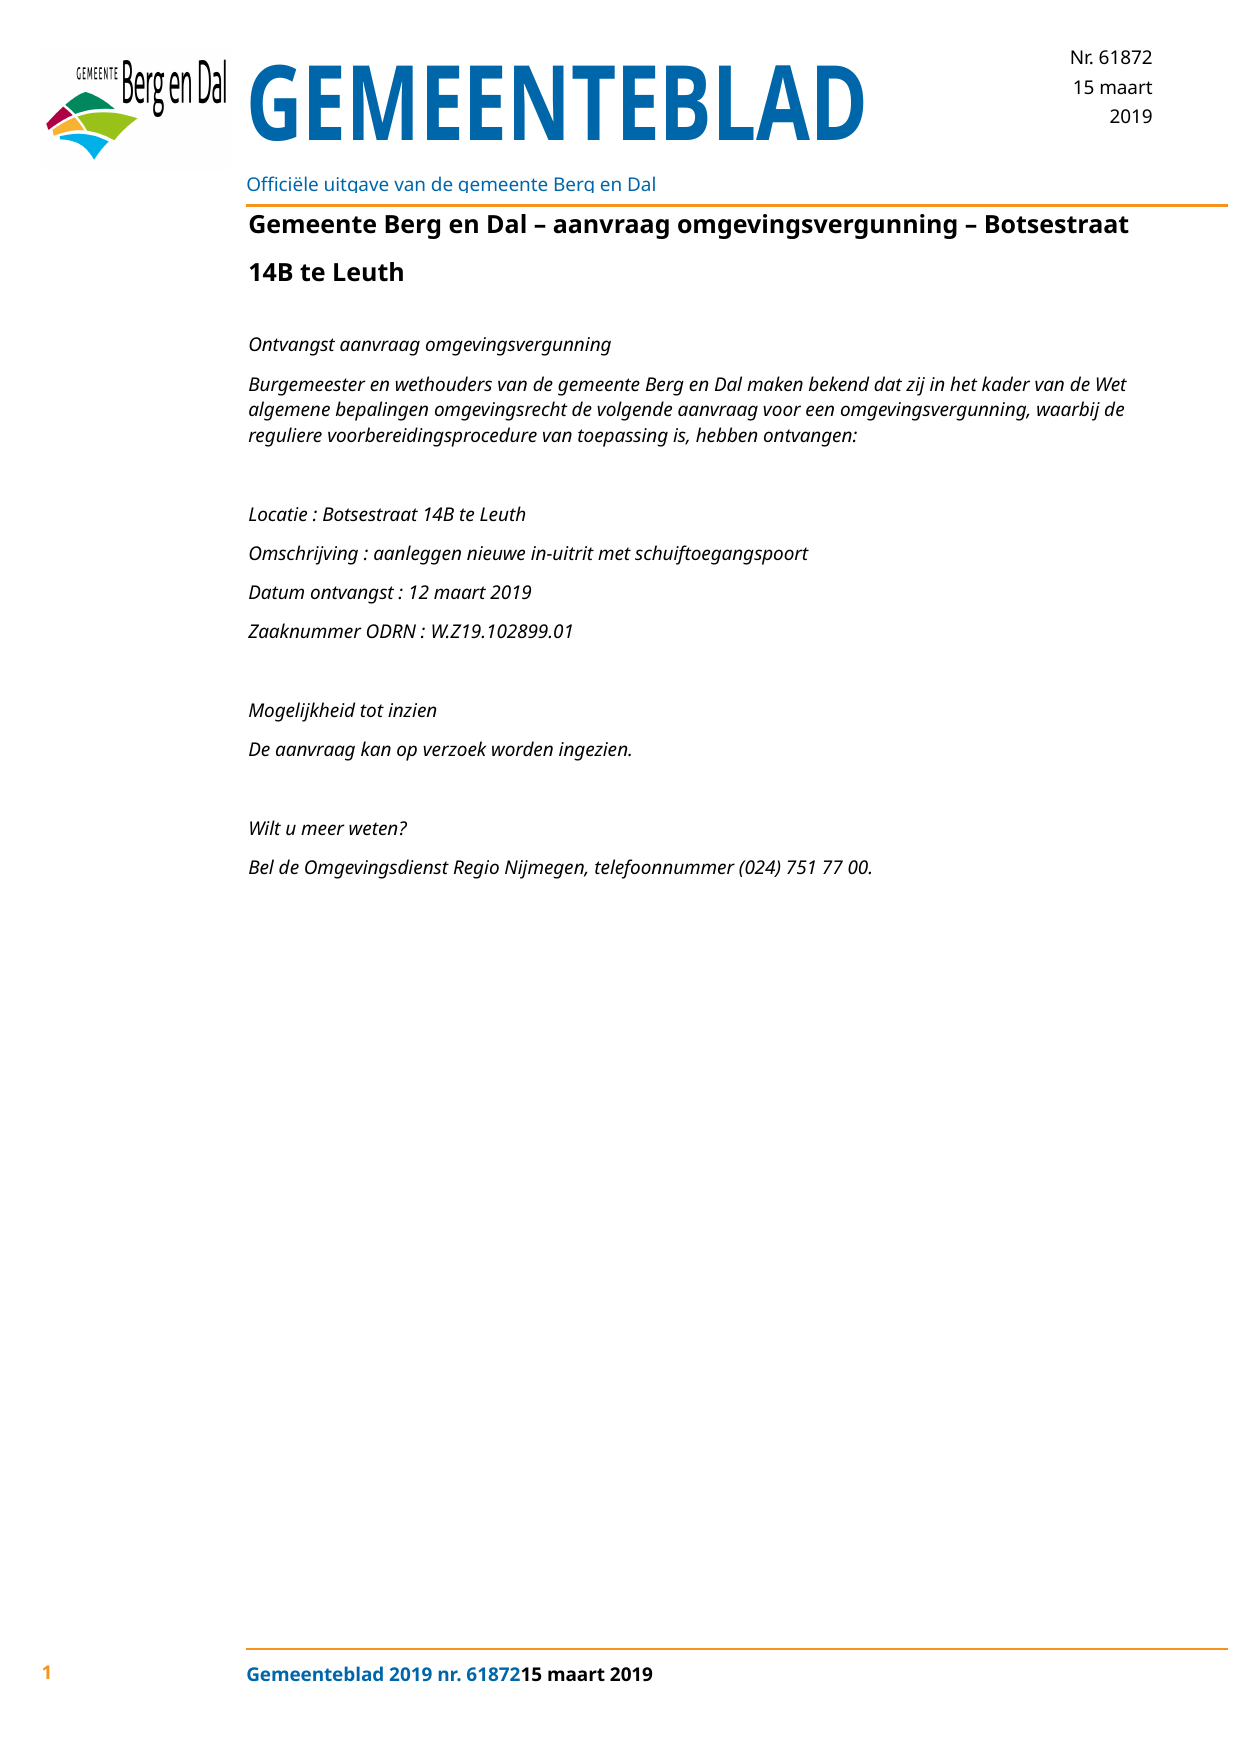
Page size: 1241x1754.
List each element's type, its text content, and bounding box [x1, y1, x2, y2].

text Wilt u meer weten? [248, 815, 1152, 841]
text Mogelijkheid tot inzien [248, 697, 1152, 723]
text Burgemeester en wethouders van de gemeente Berg en Dal maken bekend dat zij in het kader van de Wet algemene bepalingen omgevingsrecht de volgende aanvraag voor een omgevingsvergunning, waarbij de reguliere voorbereidingsprocedure van toepassing is, hebben ontvangen: [248, 371, 1152, 448]
text Omschrijving : aanleggen nieuwe in-uitrit met schuiftoegangspoort [248, 540, 1152, 566]
text Gemeente Berg en Dal – aanvraag omgevingsvergunning – Botsestraat 14B te Leuth [248, 207, 1152, 288]
text Bel de Omgevingsdienst Regio Nijmegen, telefoonnummer (024) 751 77 00. [248, 854, 1152, 880]
text Datum ontvangst : 12 maart 2019 [248, 579, 1152, 605]
text Ontvangst aanvraag omgevingsvergunning [248, 331, 1152, 357]
picture [41, 47, 231, 172]
text Locatie : Botsestraat 14B te Leuth [248, 501, 1152, 526]
text De aanvraag kan op verzoek worden ingezien. [248, 736, 1152, 762]
text Zaaknummer ODRN : W.Z19.102899.01 [248, 618, 1152, 644]
